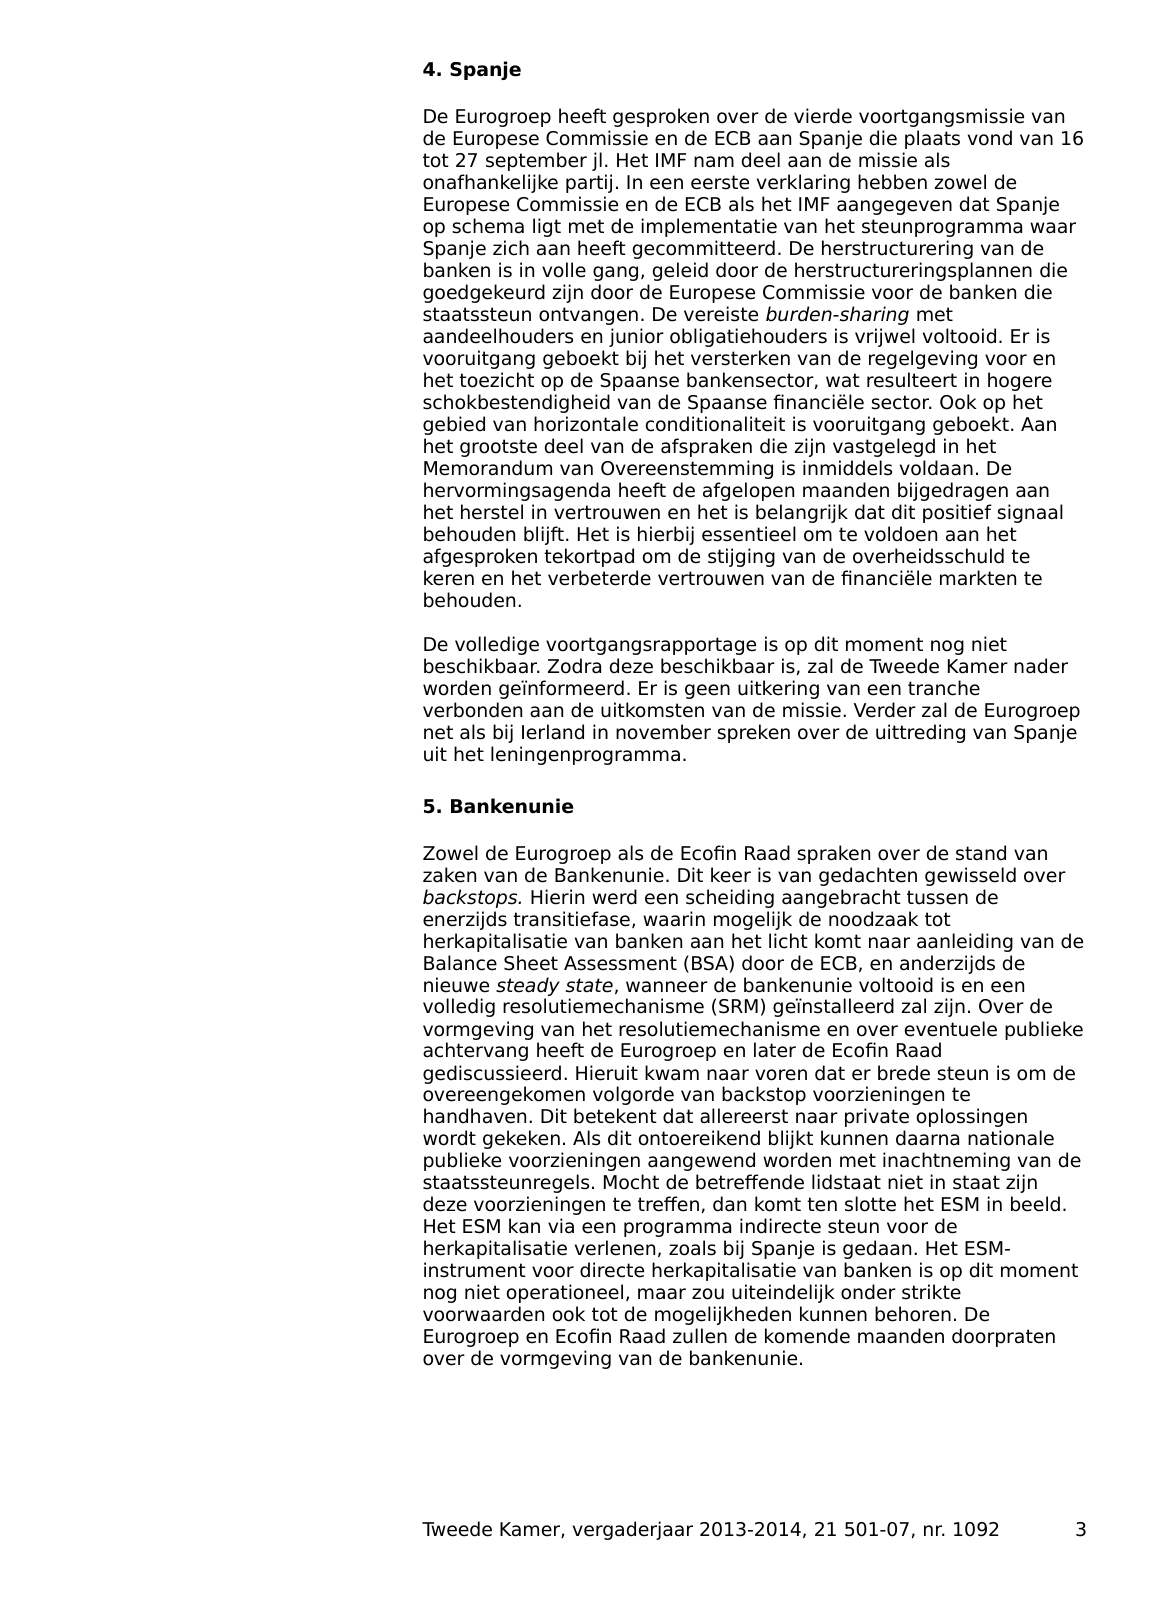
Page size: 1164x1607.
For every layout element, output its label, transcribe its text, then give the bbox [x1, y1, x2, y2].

text De volledige voortgangsrapportage is op dit moment nog niet beschikbaar. Zodra deze beschikbaar is, zal de Tweede Kamer nader worden geïnformeerd. Er is geen uitkering van een tranche verbonden aan de uitkomsten van de missie. Verder zal de Eurogroep net als bij Ierland in november spreken over de uittreding van Spanje uit het leningenprogramma. [422, 634, 1087, 766]
subtitle 5. Bankenunie [422, 796, 1087, 818]
text De Eurogroep heeft gesproken over de vierde voortgangsmissie van de Europese Commissie en de ECB aan Spanje die plaats vond van 16 tot 27 september jl. Het IMF nam deel aan de missie als onafhankelijke partij. In een eerste verklaring hebben zowel de Europese Commissie en de ECB als het IMF aangegeven dat Spanje op schema ligt met de implementatie van het steunprogramma waar Spanje zich aan heeft gecommitteerd. De herstructurering van de banken is in volle gang, geleid door de herstructureringsplannen die goedgekeurd zijn door de Europese Commissie voor de banken die staatssteun ontvangen. De vereiste burden-sharing met aandeelhouders en junior obligatiehouders is vrijwel voltooid. Er is vooruitgang geboekt bij het versterken van de regelgeving voor en het toezicht op de Spaanse bankensector, wat resulteert in hogere schokbestendigheid van de Spaanse financiële sector. Ook op het gebied van horizontale conditionaliteit is vooruitgang geboekt. Aan het grootste deel van de afspraken die zijn vastgelegd in het Memorandum van Overeenstemming is inmiddels voldaan. De hervormingsagenda heeft de afgelopen maanden bijgedragen aan het herstel in vertrouwen en het is belangrijk dat dit positief signaal behouden blijft. Het is hierbij essentieel om te voldoen aan het afgesproken tekortpad om de stijging van de overheidsschuld te keren en het verbeterde vertrouwen van de financiële markten te behouden. [422, 106, 1087, 612]
subtitle 4. Spanje [422, 59, 1087, 81]
text Zowel de Eurogroep als de Ecofin Raad spraken over de stand van zaken van de Bankenunie. Dit keer is van gedachten gewisseld over backstops. Hierin werd een scheiding aangebracht tussen de enerzijds transitiefase, waarin mogelijk de noodzaak tot herkapitalisatie van banken aan het licht komt naar aanleiding van de Balance Sheet Assessment (BSA) door de ECB, en anderzijds de nieuwe steady state, wanneer de bankenunie voltooid is en een volledig resolutiemechanisme (SRM) geïnstalleerd zal zijn. Over de vormgeving van het resolutiemechanisme en over eventuele publieke achtervang heeft de Eurogroep en later de Ecofin Raad gediscussieerd. Hieruit kwam naar voren dat er brede steun is om de overeengekomen volgorde van backstop voorzieningen te handhaven. Dit betekent dat allereerst naar private oplossingen wordt gekeken. Als dit ontoereikend blijkt kunnen daarna nationale publieke voorzieningen aangewend worden met inachtneming van de staatssteunregels. Mocht de betreffende lidstaat niet in staat zijn deze voorzieningen te treffen, dan komt ten slotte het ESM in beeld. Het ESM kan via een programma indirecte steun voor de herkapitalisatie verlenen, zoals bij Spanje is gedaan. Het ESM-instrument voor directe herkapitalisatie van banken is op dit moment nog niet operationeel, maar zou uiteindelijk onder strikte voorwaarden ook tot de mogelijkheden kunnen behoren. De Eurogroep en Ecofin Raad zullen de komende maanden doorpraten over de vormgeving van de bankenunie. [422, 843, 1087, 1370]
